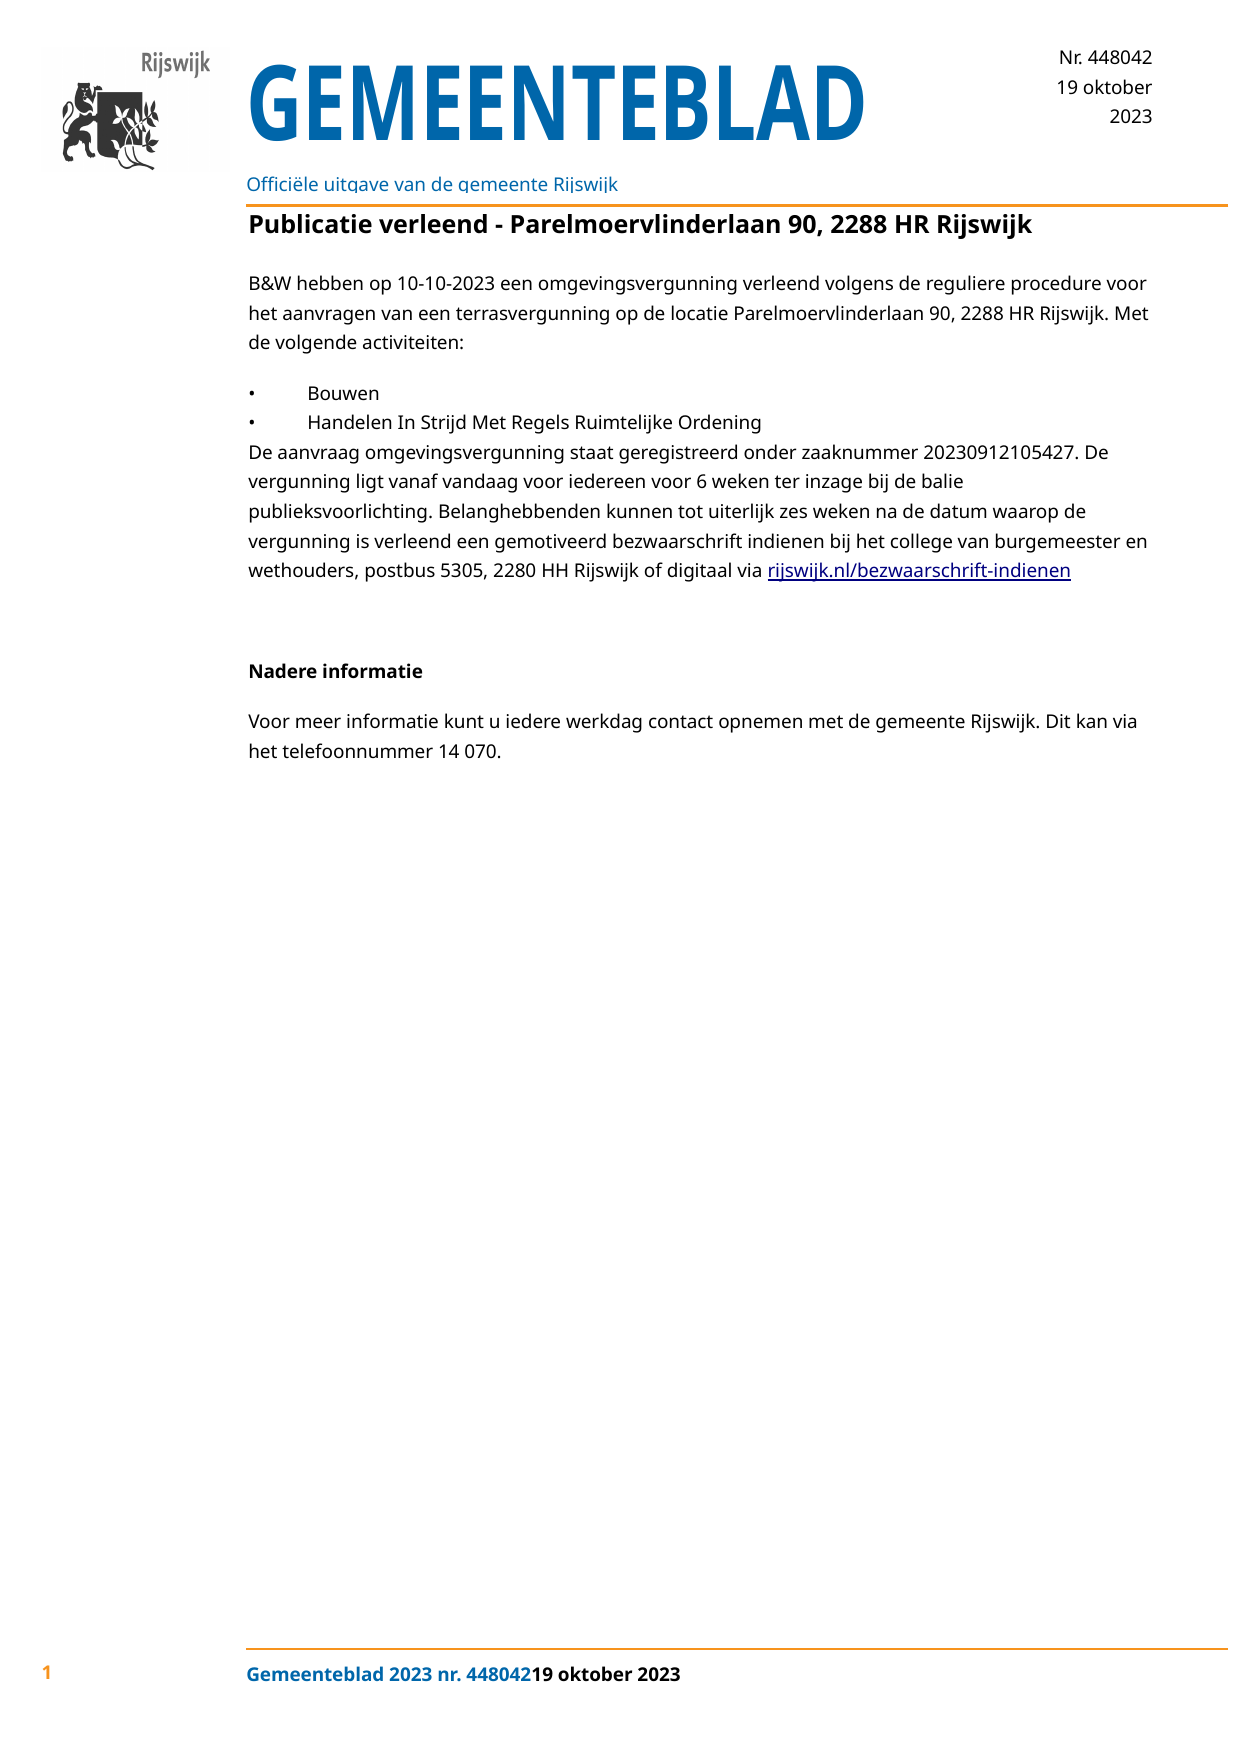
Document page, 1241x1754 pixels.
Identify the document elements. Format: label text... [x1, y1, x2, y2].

picture [41, 47, 231, 172]
list Bouwen [248, 380, 1152, 406]
list Handelen In Strijd Met Regels Ruimtelijke Ordening [248, 409, 1152, 435]
text Nadere informatie [248, 658, 1152, 684]
text Publicatie verleend - Parelmoervlinderlaan 90, 2288 HR Rijswijk [248, 207, 1152, 241]
text B&W hebben op 10-10-2023 een omgevingsvergunning verleend volgens de reguliere procedure voor het aanvragen van een terrasvergunning op de locatie Parelmoervlinderlaan 90, 2288 HR Rijswijk. Met de volgende activiteiten: [248, 270, 1152, 355]
text De aanvraag omgevingsvergunning staat geregistreerd onder zaaknummer 20230912105427. De vergunning ligt vanaf vandaag voor iedereen voor 6 weken ter inzage bij de balie publieksvoorlichting. Belanghebbenden kunnen tot uiterlijk zes weken na de datum waarop de vergunning is verleend een gemotiveerd bezwaarschrift indienen bij het college van burgemeester en wethouders, postbus 5305, 2280 HH Rijswijk of digitaal via rijswijk.nl/bezwaarschrift-indienen [248, 439, 1152, 583]
text Voor meer informatie kunt u iedere werkdag contact opnemen met de gemeente Rijswijk. Dit kan via het telefoonnummer 14 070. [248, 709, 1152, 764]
